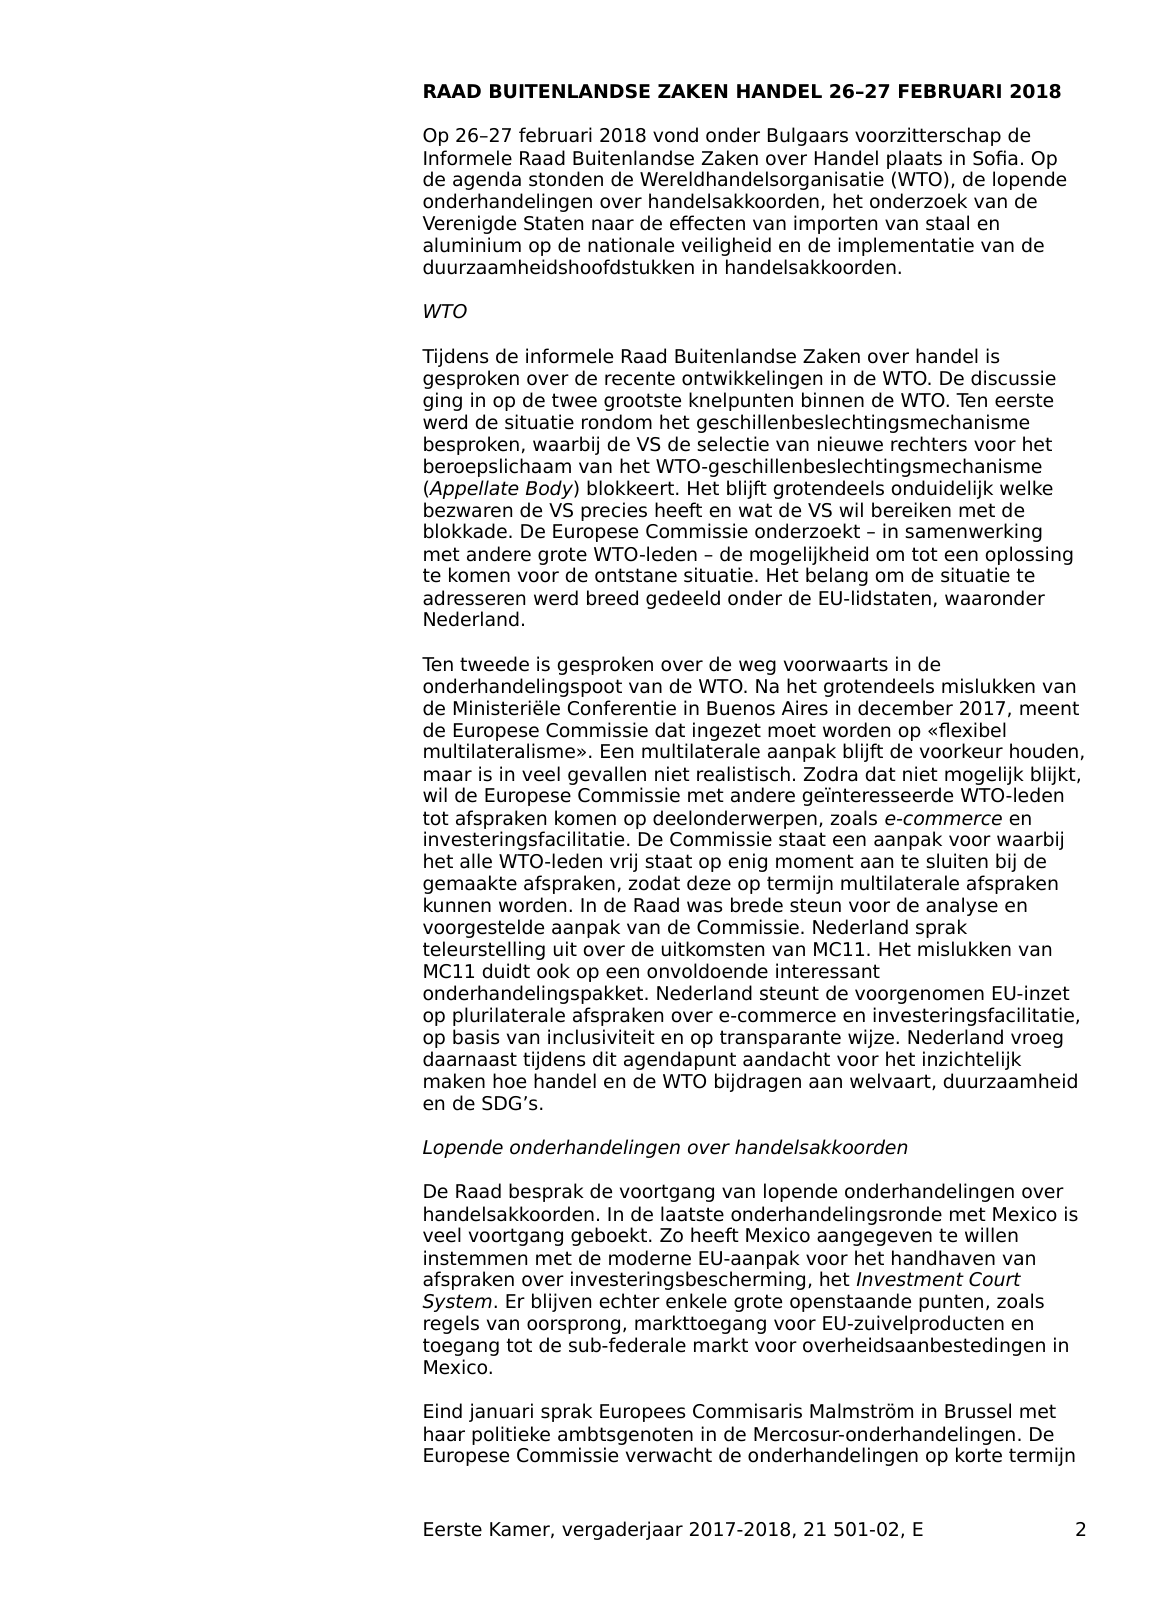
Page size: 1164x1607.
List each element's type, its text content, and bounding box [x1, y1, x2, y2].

text Eind januari sprak Europees Commisaris Malmström in Brussel met haar politieke ambtsgenoten in de Mercosur-onderhandelingen. De Europese Commissie verwacht de onderhandelingen op korte termijn [422, 1401, 1087, 1467]
text Op 26–27 februari 2018 vond onder Bulgaars voorzitterschap de Informele Raad Buitenlandse Zaken over Handel plaats in Sofia. Op de agenda stonden de Wereldhandelsorganisatie (WTO), de lopende onderhandelingen over handelsakkoorden, het onderzoek van de Verenigde Staten naar de effecten van importen van staal en aluminium op de nationale veiligheid en de implementatie van de duurzaamheidshoofdstukken in handelsakkoorden. [422, 125, 1087, 279]
subtitle Lopende onderhandelingen over handelsakkoorden [422, 1137, 1087, 1159]
text De Raad besprak de voortgang van lopende onderhandelingen over handelsakkoorden. In de laatste onderhandelingsronde met Mexico is veel voortgang geboekt. Zo heeft Mexico aangegeven te willen instemmen met de moderne EU-aanpak voor het handhaven van afspraken over investeringsbescherming, het Investment Court System. Er blijven echter enkele grote openstaande punten, zoals regels van oorsprong, markttoegang voor EU-zuivelproducten en toegang tot de sub-federale markt voor overheidsaanbestedingen in Mexico. [422, 1181, 1087, 1379]
subtitle RAAD BUITENLANDSE ZAKEN HANDEL 26–27 FEBRUARI 2018 [422, 81, 1087, 103]
subtitle WTO [422, 301, 1087, 323]
text Ten tweede is gesproken over de weg voorwaarts in de onderhandelingspoot van de WTO. Na het grotendeels mislukken van de Ministeriële Conferentie in Buenos Aires in december 2017, meent de Europese Commissie dat ingezet moet worden op «flexibel multilateralisme». Een multilaterale aanpak blijft de voorkeur houden, maar is in veel gevallen niet realistisch. Zodra dat niet mogelijk blijkt, wil de Europese Commissie met andere geïnteresseerde WTO-leden tot afspraken komen op deelonderwerpen, zoals e-commerce en investeringsfacilitatie. De Commissie staat een aanpak voor waarbij het alle WTO-leden vrij staat op enig moment aan te sluiten bij de gemaakte afspraken, zodat deze op termijn multilaterale afspraken kunnen worden. In de Raad was brede steun voor de analyse en voorgestelde aanpak van de Commissie. Nederland sprak teleurstelling uit over de uitkomsten van MC11. Het mislukken van MC11 duidt ook op een onvoldoende interessant onderhandelingspakket. Nederland steunt de voorgenomen EU-inzet op plurilaterale afspraken over e-commerce en investeringsfacilitatie, op basis van inclusiviteit en op transparante wijze. Nederland vroeg daarnaast tijdens dit agendapunt aandacht voor het inzichtelijk maken hoe handel en de WTO bijdragen aan welvaart, duurzaamheid en de SDG’s. [422, 653, 1087, 1115]
text Tijdens de informele Raad Buitenlandse Zaken over handel is gesproken over de recente ontwikkelingen in de WTO. De discussie ging in op de twee grootste knelpunten binnen de WTO. Ten eerste werd de situatie rondom het geschillenbeslechtingsmechanisme besproken, waarbij de VS de selectie van nieuwe rechters voor het beroepslichaam van het WTO-geschillenbeslechtingsmechanisme (Appellate Body) blokkeert. Het blijft grotendeels onduidelijk welke bezwaren de VS precies heeft en wat de VS wil bereiken met de blokkade. De Europese Commissie onderzoekt – in samenwerking met andere grote WTO-leden – de mogelijkheid om tot een oplossing te komen voor de ontstane situatie. Het belang om de situatie te adresseren werd breed gedeeld onder de EU-lidstaten, waaronder Nederland. [422, 346, 1087, 631]
